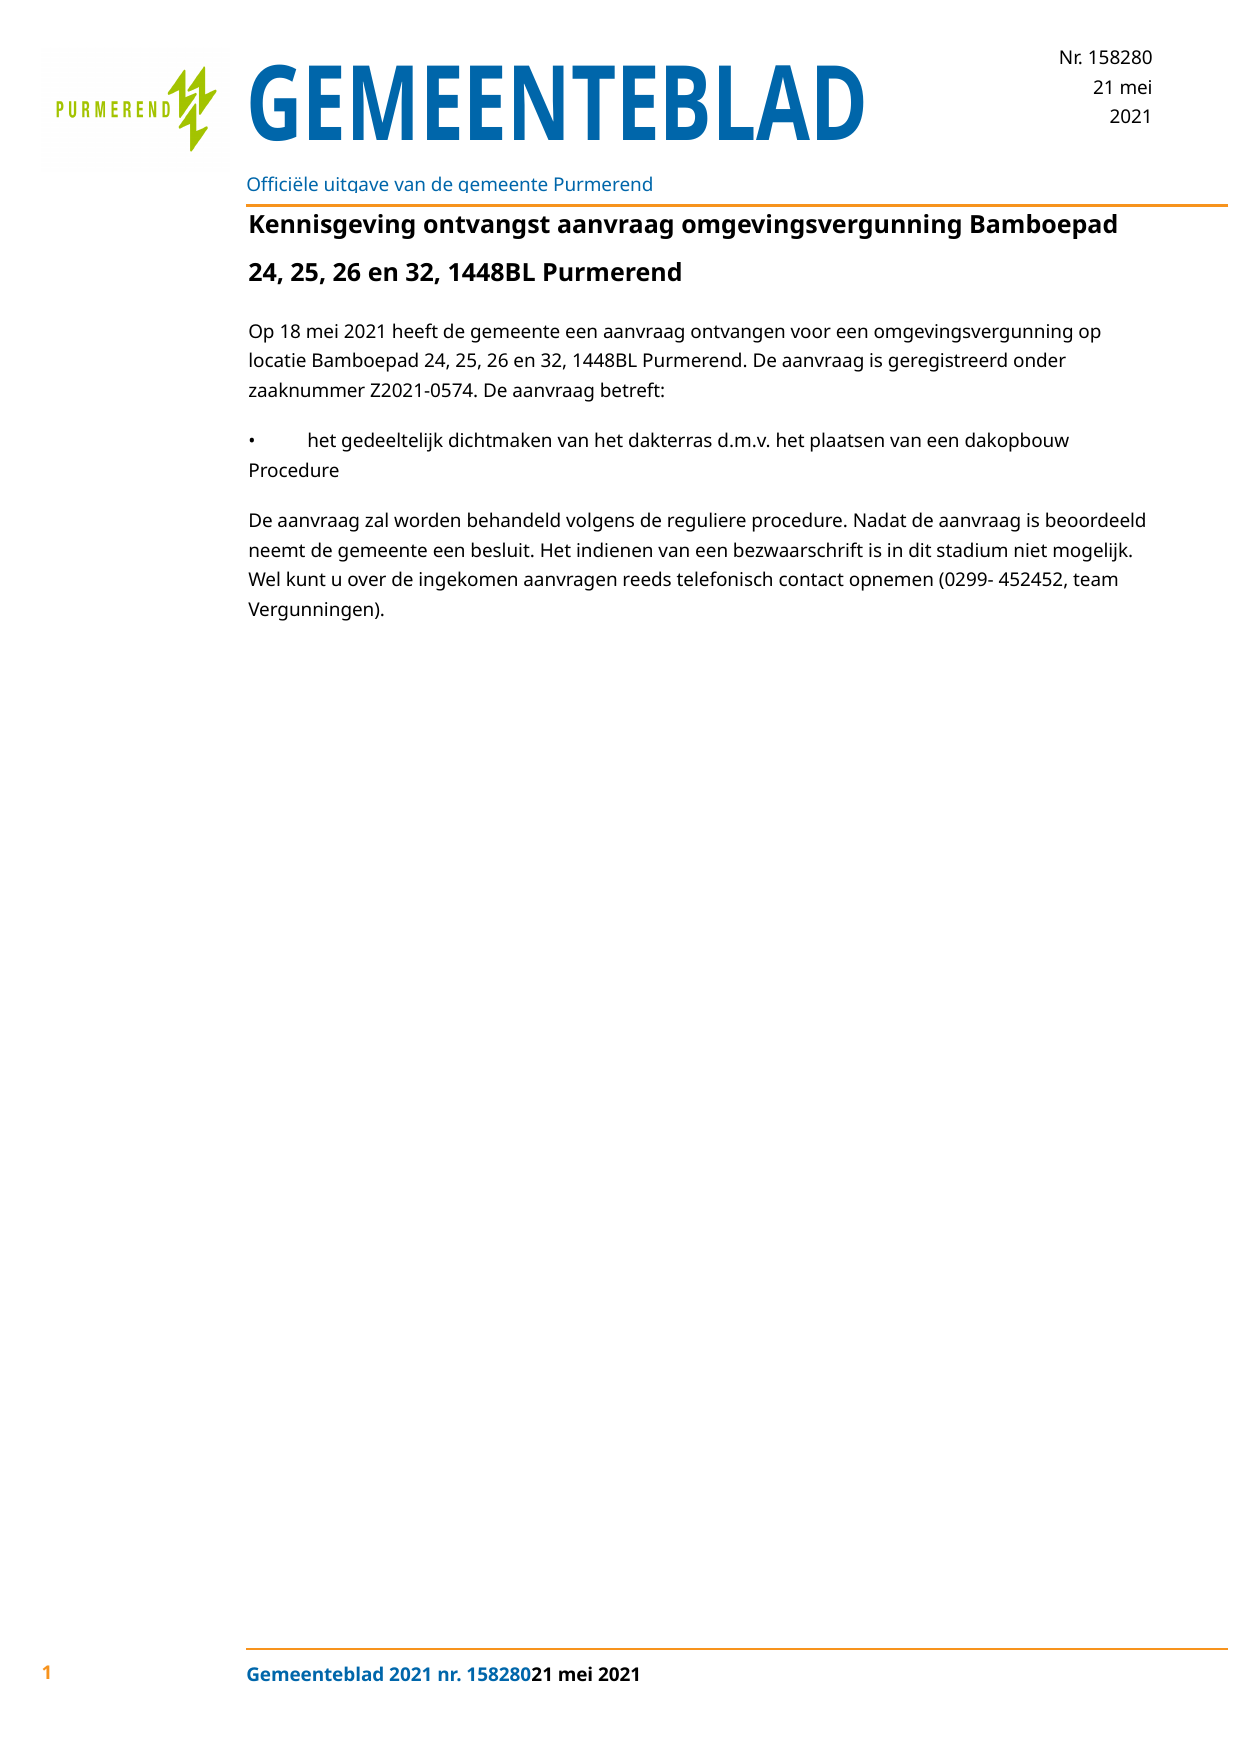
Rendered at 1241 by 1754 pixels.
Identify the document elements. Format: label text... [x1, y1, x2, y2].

text Procedure [248, 457, 1152, 483]
picture [41, 47, 231, 172]
text Op 18 mei 2021 heeft de gemeente een aanvraag ontvangen voor een omgevingsvergunning op locatie Bamboepad 24, 25, 26 en 32, 1448BL Purmerend. De aanvraag is geregistreerd onder zaaknummer Z2021-0574. De aanvraag betreft: [248, 318, 1152, 403]
text De aanvraag zal worden behandeld volgens de reguliere procedure. Nadat de aanvraag is beoordeeld neemt de gemeente een besluit. Het indienen van een bezwaarschrift is in dit stadium niet mogelijk. Wel kunt u over de ingekomen aanvragen reeds telefonisch contact opnemen (0299- 452452, team Vergunningen). [248, 507, 1152, 622]
text Kennisgeving ontvangst aanvraag omgevingsvergunning Bamboepad 24, 25, 26 en 32, 1448BL Purmerend [248, 207, 1152, 288]
list het gedeeltelijk dichtmaken van het dakterras d.m.v. het plaatsen van een dakopbouw [248, 427, 1152, 453]
